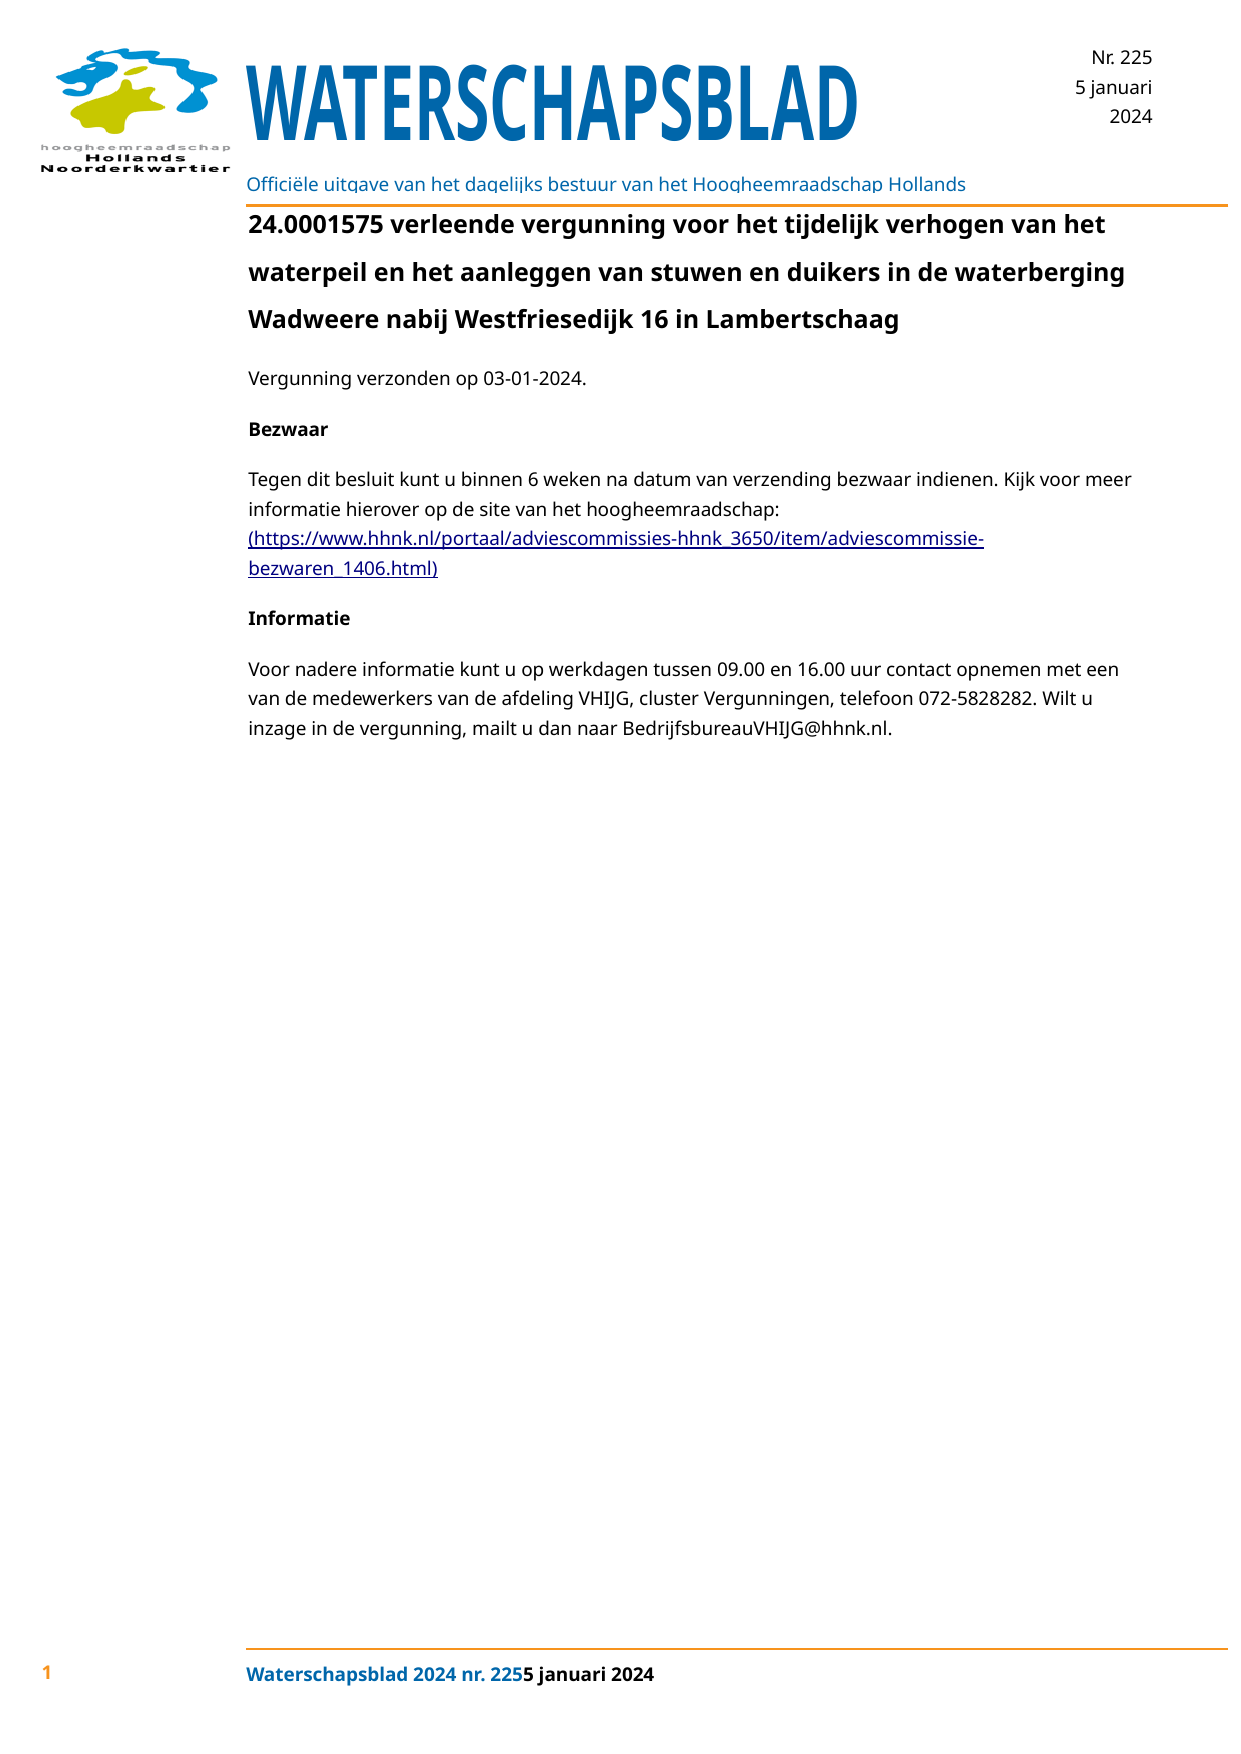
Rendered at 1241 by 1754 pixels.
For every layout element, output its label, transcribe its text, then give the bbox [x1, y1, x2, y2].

text Bezwaar [248, 416, 1152, 442]
text Tegen dit besluit kunt u binnen 6 weken na datum van verzending bezwaar indienen. Kijk voor meer informatie hierover op de site van het hoogheemraadschap: (https://www.hhnk.nl/portaal/adviescommissies-hhnk_3650/item/adviescommissie-bezwaren_1406.html) [248, 466, 1152, 581]
text 24.0001575 verleende vergunning voor het tijdelijk verhogen van het waterpeil en het aanleggen van stuwen en duikers in de waterberging Wadweere nabij Westfriesedijk 16 in Lambertschaag [248, 207, 1152, 336]
text Voor nadere informatie kunt u op werkdagen tussen 09.00 en 16.00 uur contact opnemen met een van de medewerkers van de afdeling VHIJG, cluster Vergunningen, telefoon 072-5828282. Wilt u inzage in de vergunning, mailt u dan naar BedrijfsbureauVHIJG@hhnk.nl. [248, 656, 1152, 741]
text Vergunning verzonden op 03-01-2024. [248, 366, 1152, 391]
text Informatie [248, 606, 1152, 631]
picture [41, 47, 231, 172]
